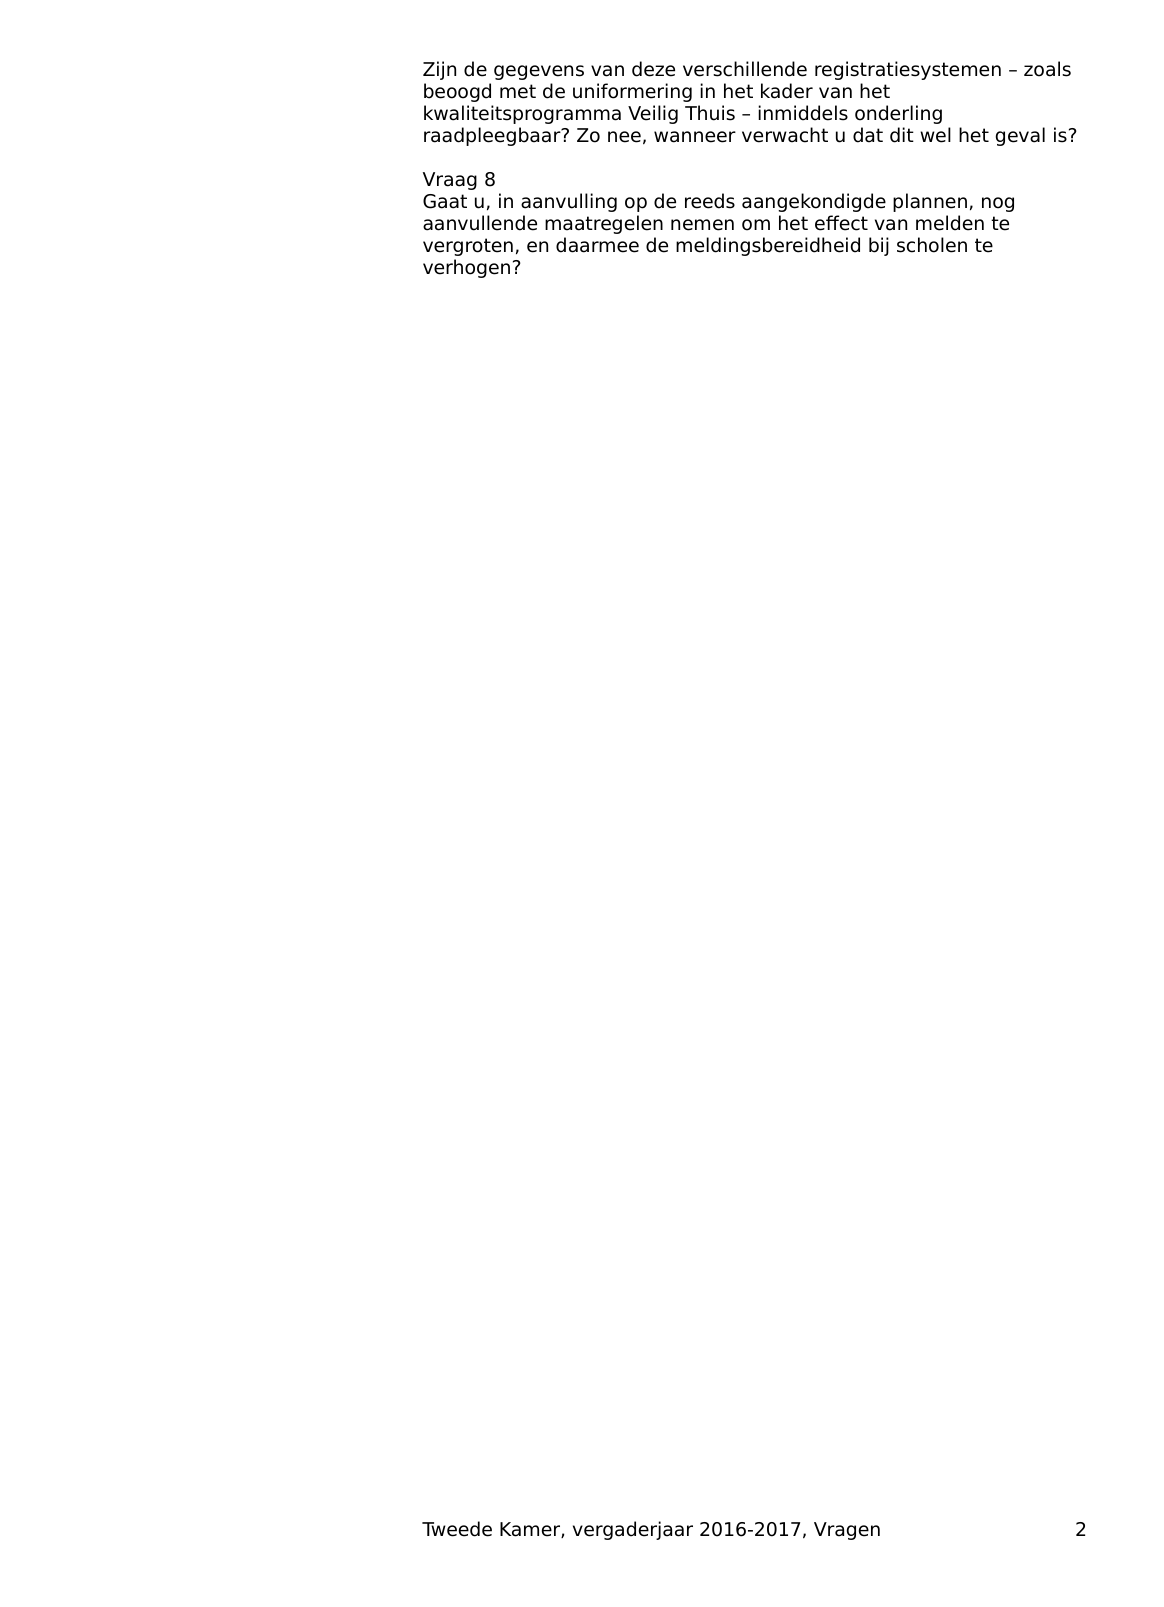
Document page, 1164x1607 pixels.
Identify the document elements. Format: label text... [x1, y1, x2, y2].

text Vraag 8 [422, 169, 1087, 191]
text Zijn de gegevens van deze verschillende registratiesystemen – zoals beoogd met de uniformering in het kader van het kwaliteitsprogramma Veilig Thuis – inmiddels onderling raadpleegbaar? Zo nee, wanneer verwacht u dat dit wel het geval is? [422, 59, 1087, 147]
text Gaat u, in aanvulling op de reeds aangekondigde plannen, nog aanvullende maatregelen nemen om het effect van melden te vergroten, en daarmee de meldingsbereidheid bij scholen te verhogen? [422, 191, 1087, 279]
